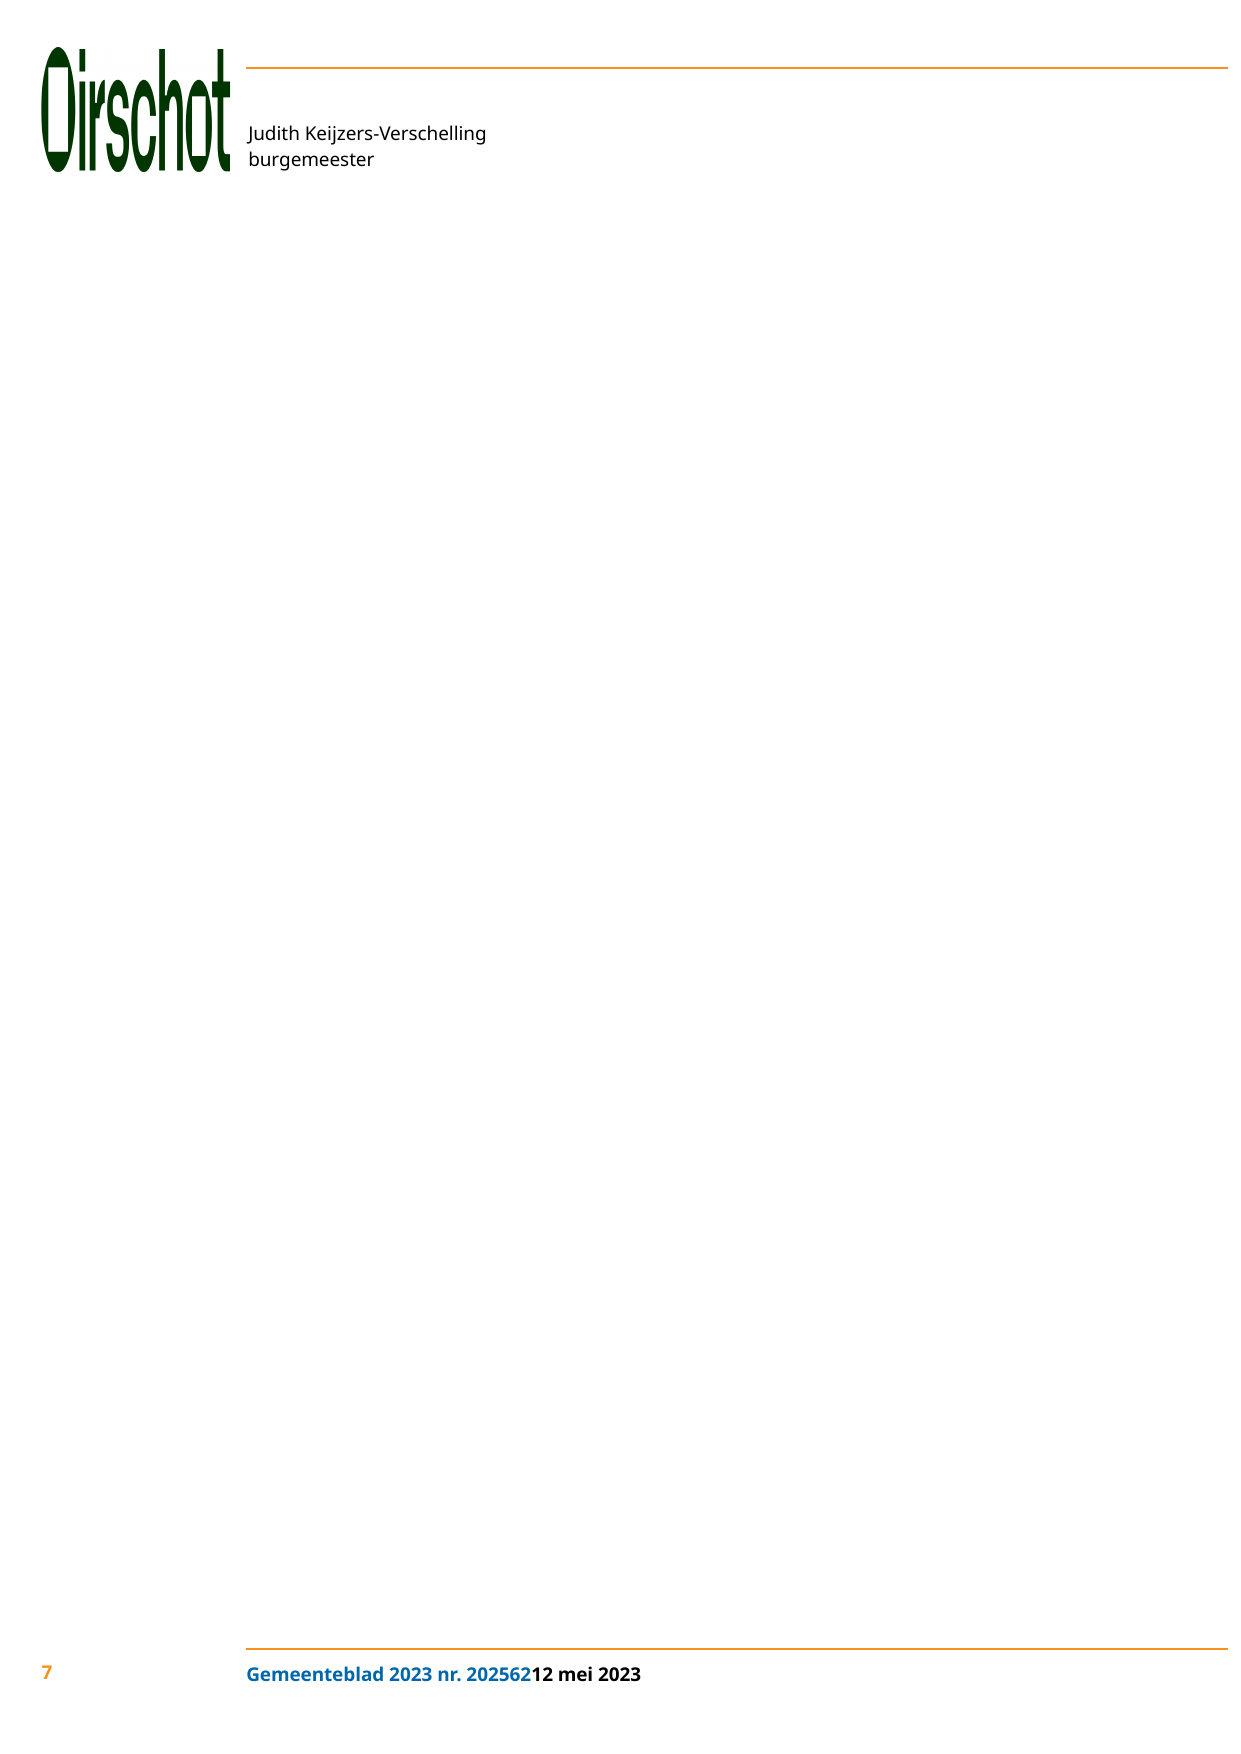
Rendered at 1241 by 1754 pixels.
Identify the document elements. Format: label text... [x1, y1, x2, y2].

text burgemeester [248, 146, 1152, 172]
text Judith Keijzers-Verschelling [248, 121, 1152, 146]
picture [41, 47, 231, 172]
